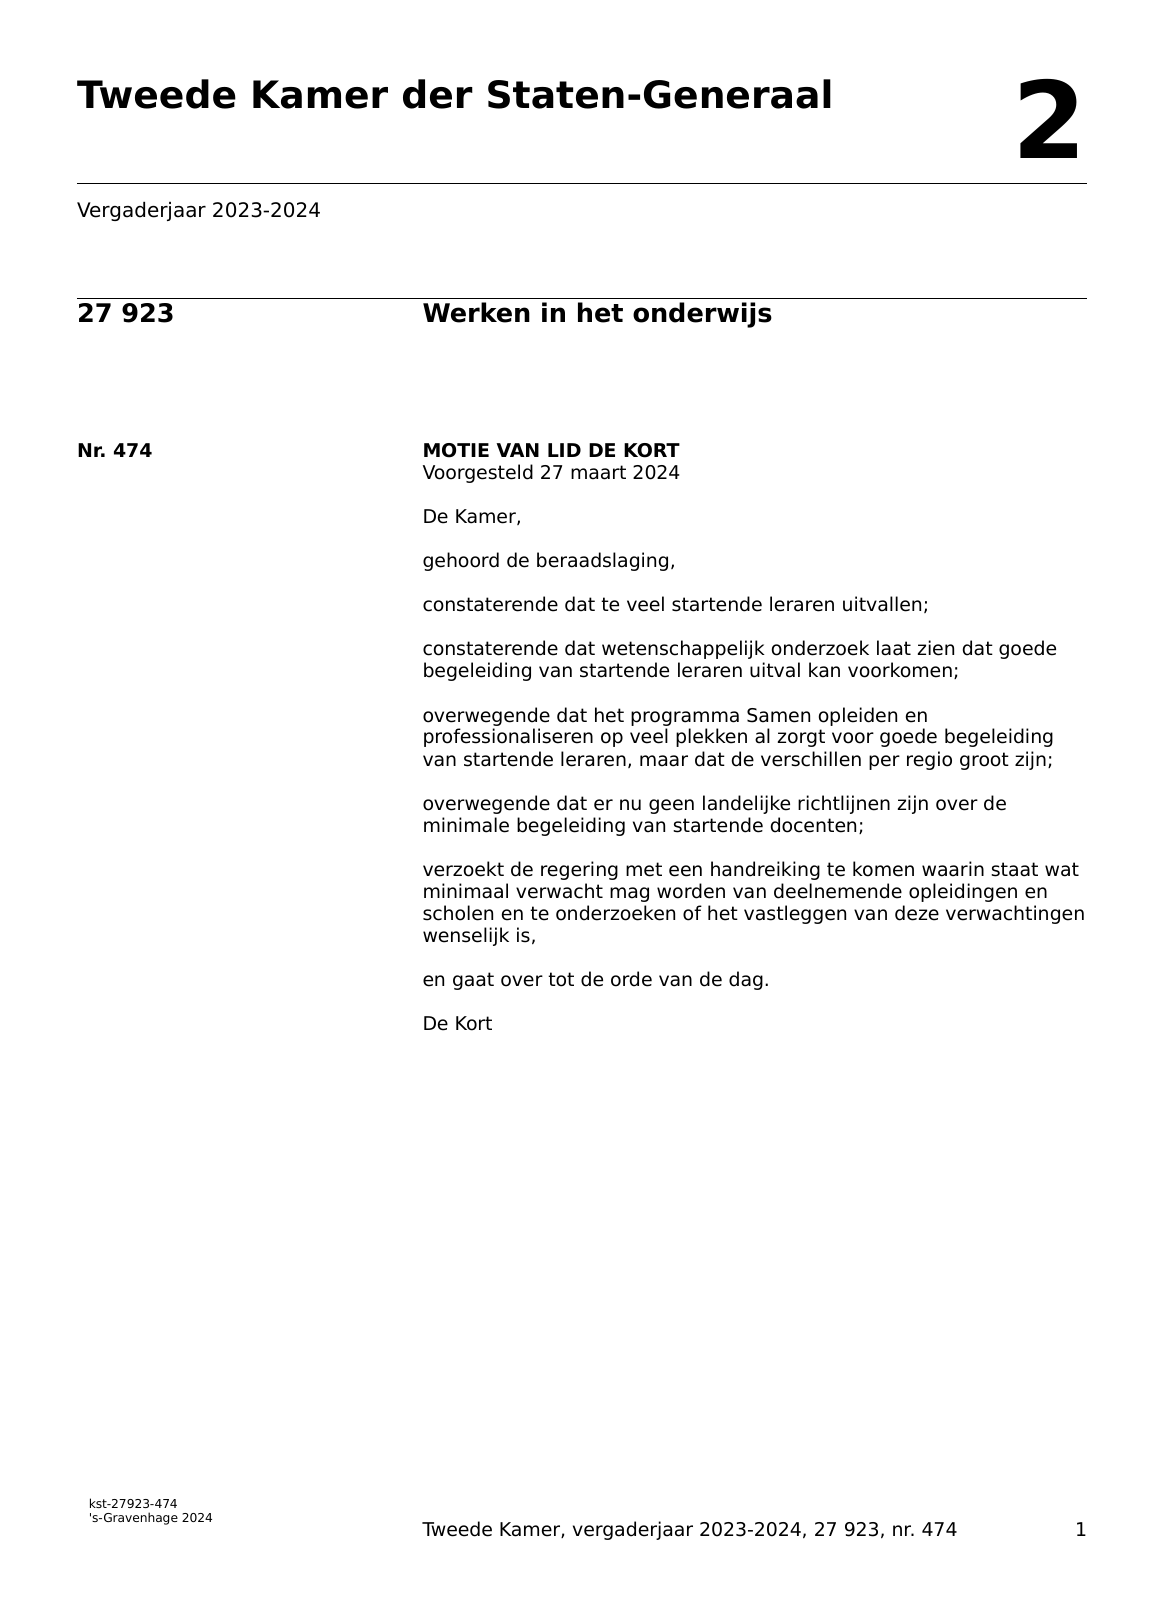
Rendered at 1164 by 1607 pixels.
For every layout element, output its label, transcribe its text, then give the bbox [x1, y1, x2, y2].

subtitle Nr. 474 MOTIE VAN LID DE KORT [77, 440, 1087, 462]
text De Kamer, [422, 506, 1087, 528]
text verzoekt de regering met een handreiking te komen waarin staat wat minimaal verwacht mag worden van deelnemende opleidingen en scholen en te onderzoeken of het vastleggen van deze verwachtingen wenselijk is, [422, 859, 1087, 947]
text overwegende dat er nu geen landelijke richtlijnen zijn over de minimale begeleiding van startende docenten; [422, 793, 1087, 837]
text overwegende dat het programma Samen opleiden en professionaliseren op veel plekken al zorgt voor goede begeleiding van startende leraren, maar dat de verschillen per regio groot zijn; [422, 704, 1087, 770]
text constaterende dat wetenschappelijk onderzoek laat zien dat goede begeleiding van startende leraren uitval kan voorkomen; [422, 638, 1087, 682]
text De Kort [422, 1013, 1087, 1035]
text gehoord de beraadslaging, [422, 550, 1087, 572]
text en gaat over tot de orde van de dag. [422, 969, 1087, 991]
text constaterende dat te veel startende leraren uitvallen; [422, 594, 1087, 616]
table_cell Vergaderjaar 2023-2024 [77, 184, 1087, 298]
subtitle 27 923 Werken in het onderwijs [77, 299, 1087, 329]
table_header 2 [886, 59, 1087, 183]
text Voorgesteld 27 maart 2024 [422, 462, 1087, 484]
text 's-Gravenhage 2024 [88, 1511, 323, 1525]
text kst-27923-474 [88, 1497, 323, 1511]
table_header Tweede Kamer der Staten-Generaal [77, 59, 886, 183]
